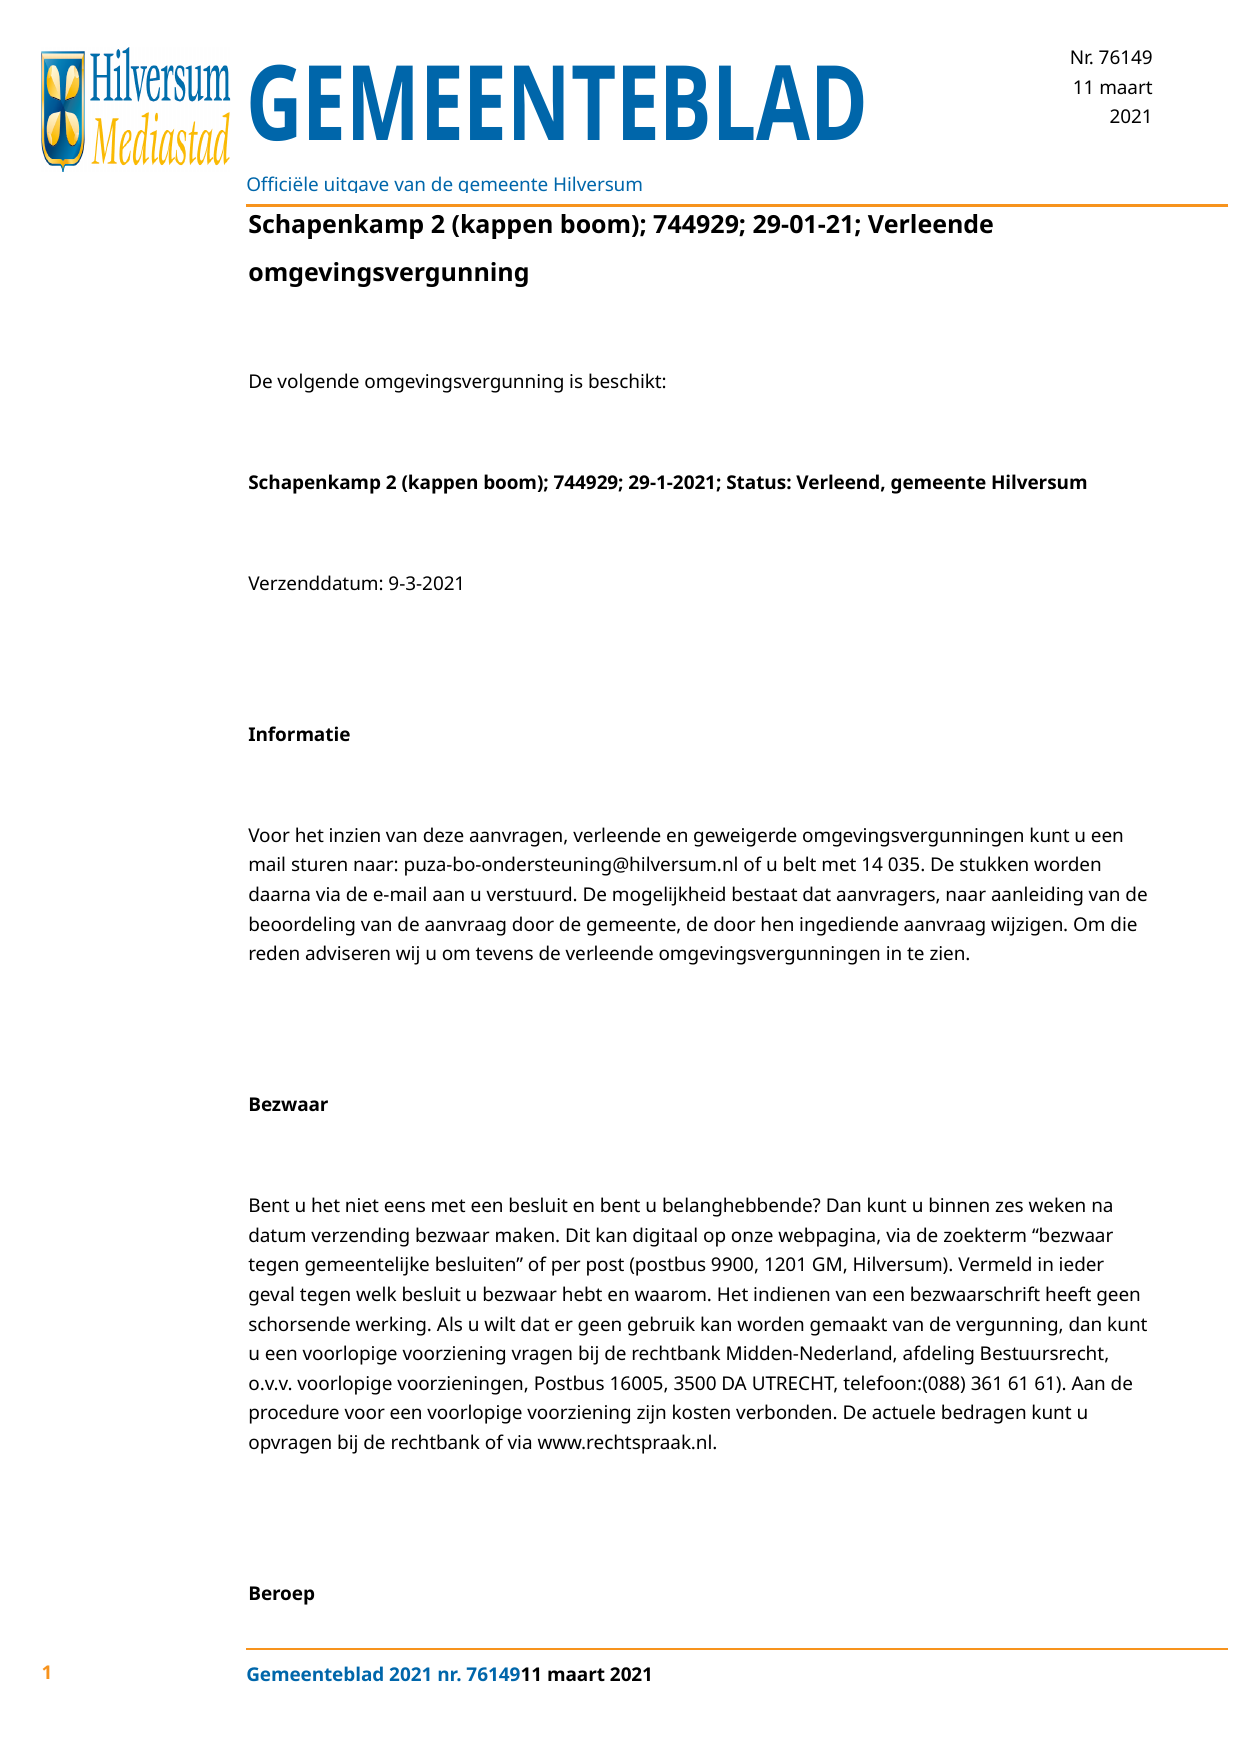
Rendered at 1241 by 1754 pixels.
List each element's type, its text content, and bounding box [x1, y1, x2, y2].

text Bezwaar [248, 1092, 1152, 1117]
text Informatie [248, 721, 1152, 747]
text Bent u het niet eens met een besluit en bent u belanghebbende? Dan kunt u binnen zes weken na datum verzending bezwaar maken. Dit kan digitaal op onze webpagina, via de zoekterm “bezwaar tegen gemeentelijke besluiten” of per post (postbus 9900, 1201 GM, Hilversum). Vermeld in ieder geval tegen welk besluit u bezwaar hebt en waarom. Het indienen van een bezwaarschrift heeft geen schorsende werking. Als u wilt dat er geen gebruik kan worden gemaakt van de vergunning, dan kunt u een voorlopige voorziening vragen bij de rechtbank Midden-Nederland, afdeling Bestuursrecht, o.v.v. voorlopige voorzieningen, Postbus 16005, 3500 DA UTRECHT, telefoon:(088) 361 61 61). Aan de procedure voor een voorlopige voorziening zijn kosten verbonden. De actuele bedragen kunt u opvragen bij de rechtbank of via www.rechtspraak.nl. [248, 1192, 1152, 1455]
text Schapenkamp 2 (kappen boom); 744929; 29-1-2021; Status: Verleend, gemeente Hilversum [248, 469, 1152, 495]
picture [41, 47, 231, 172]
text Schapenkamp 2 (kappen boom); 744929; 29-01-21; Verleende omgevingsvergunning [248, 207, 1152, 288]
text Voor het inzien van deze aanvragen, verleende en geweigerde omgevingsvergunningen kunt u een mail sturen naar: puza-bo-ondersteuning@hilversum.nl of u belt met 14 035. De stukken worden daarna via de e-mail aan u verstuurd. De mogelijkheid bestaat dat aanvragers, naar aanleiding van de beoordeling van de aanvraag door de gemeente, de door hen ingediende aanvraag wijzigen. Om die reden adviseren wij u om tevens de verleende omgevingsvergunningen in te zien. [248, 822, 1152, 966]
text De volgende omgevingsvergunning is beschikt: [248, 368, 1152, 394]
text Verzenddatum: 9-3-2021 [248, 570, 1152, 596]
text Beroep [248, 1580, 1152, 1606]
